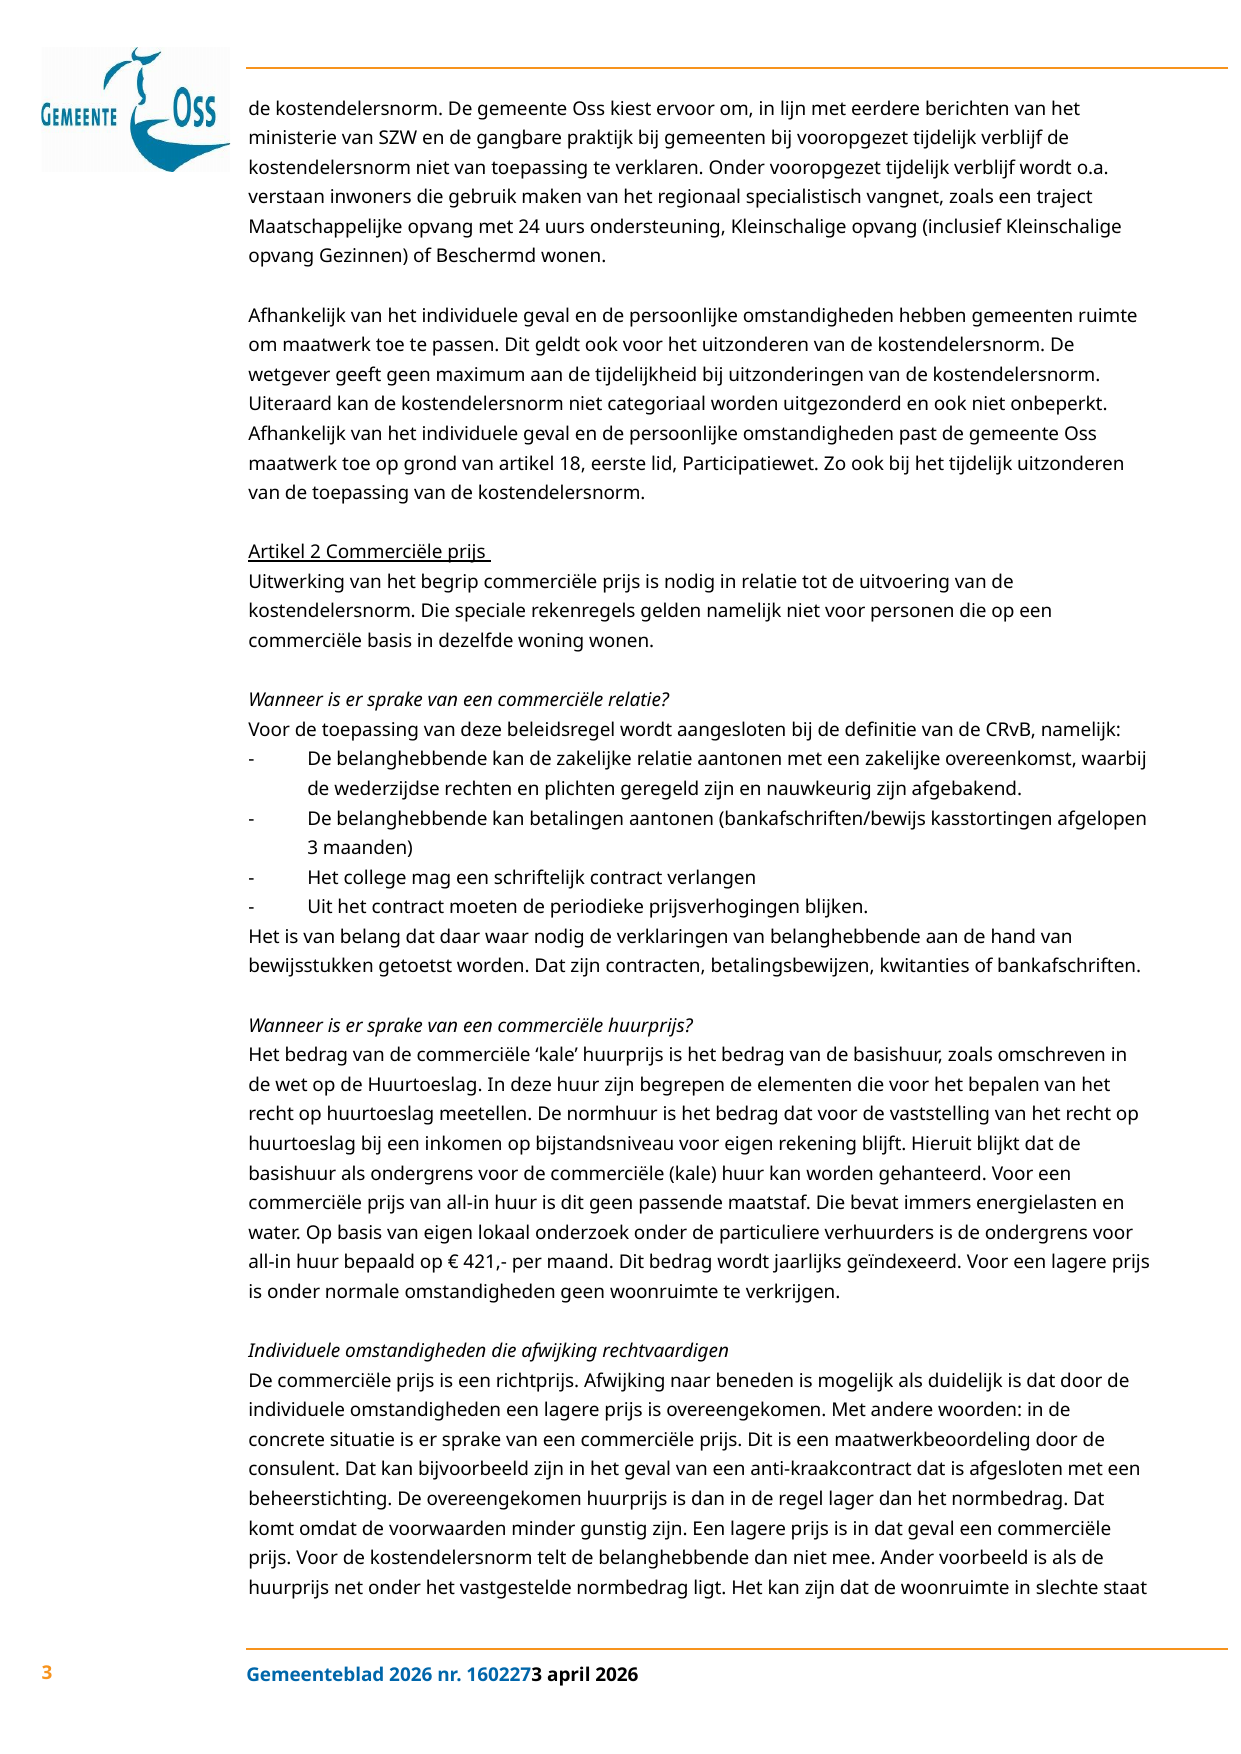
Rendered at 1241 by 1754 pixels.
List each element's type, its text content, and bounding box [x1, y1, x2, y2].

text Uitwerking van het begrip commerciële prijs is nodig in relatie tot de uitvoering van de kostendelersnorm. Die speciale rekenregels gelden namelijk niet voor personen die op een commerciële basis in dezelfde woning wonen. [248, 568, 1152, 653]
text Wanneer is er sprake van een commerciële huurprijs? [248, 1012, 1152, 1038]
text Voor de toepassing van deze beleidsregel wordt aangesloten bij de definitie van de CRvB, namelijk: [248, 716, 1152, 742]
text Individuele omstandigheden die afwijking rechtvaardigen [248, 1337, 1152, 1363]
list De belanghebbende kan betalingen aantonen (bankafschriften/bewijs kasstortingen afgelopen 3 maanden) [248, 805, 1152, 860]
picture [41, 47, 231, 172]
list Het college mag een schriftelijk contract verlangen [248, 864, 1152, 890]
list De belanghebbende kan de zakelijke relatie aantonen met een zakelijke overeenkomst, waarbij de wederzijdse rechten en plichten geregeld zijn en nauwkeurig zijn afgebakend. [248, 746, 1152, 801]
text De commerciële prijs is een richtprijs. Afwijking naar beneden is mogelijk als duidelijk is dat door de individuele omstandigheden een lagere prijs is overeengekomen. Met andere woorden: in de concrete situatie is er sprake van een commerciële prijs. Dit is een maatwerkbeoordeling door de consulent. Dat kan bijvoorbeeld zijn in het geval van een anti-kraakcontract dat is afgesloten met een beheerstichting. De overeengekomen huurprijs is dan in de regel lager dan het normbedrag. Dat komt omdat de voorwaarden minder gunstig zijn. Een lagere prijs is in dat geval een commerciële prijs. Voor de kostendelersnorm telt de belanghebbende dan niet mee. Ander voorbeeld is als de huurprijs net onder het vastgestelde normbedrag ligt. Het kan zijn dat de woonruimte in slechte staat [248, 1367, 1152, 1600]
text de kostendelersnorm. De gemeente Oss kiest ervoor om, in lijn met eerdere berichten van het ministerie van SZW en de gangbare praktijk bij gemeenten bij vooropgezet tijdelijk verblijf de kostendelersnorm niet van toepassing te verklaren. Onder vooropgezet tijdelijk verblijf wordt o.a. verstaan inwoners die gebruik maken van het regionaal specialistisch vangnet, zoals een traject Maatschappelijke opvang met 24 uurs ondersteuning, Kleinschalige opvang (inclusief Kleinschalige opvang Gezinnen) of Beschermd wonen. [248, 95, 1152, 268]
list Uit het contract moeten de periodieke prijsverhogingen blijken. [248, 893, 1152, 919]
text Het is van belang dat daar waar nodig de verklaringen van belanghebbende aan de hand van bewijsstukken getoetst worden. Dat zijn contracten, betalingsbewijzen, kwitanties of bankafschriften. [248, 923, 1152, 978]
text Artikel 2 Commerciële prijs [248, 538, 1152, 564]
text Afhankelijk van het individuele geval en de persoonlijke omstandigheden hebben gemeenten ruimte om maatwerk toe te passen. Dit geldt ook voor het uitzonderen van de kostendelersnorm. De wetgever geeft geen maximum aan de tijdelijkheid bij uitzonderingen van de kostendelersnorm. Uiteraard kan de kostendelersnorm niet categoriaal worden uitgezonderd en ook niet onbeperkt. Afhankelijk van het individuele geval en de persoonlijke omstandigheden past de gemeente Oss maatwerk toe op grond van artikel 18, eerste lid, Participatiewet. Zo ook bij het tijdelijk uitzonderen van de toepassing van de kostendelersnorm. [248, 302, 1152, 505]
text Het bedrag van de commerciële ‘kale’ huurprijs is het bedrag van de basishuur, zoals omschreven in de wet op de Huurtoeslag. In deze huur zijn begrepen de elementen die voor het bepalen van het recht op huurtoeslag meetellen. De normhuur is het bedrag dat voor de vaststelling van het recht op huurtoeslag bij een inkomen op bijstandsniveau voor eigen rekening blijft. Hieruit blijkt dat de basishuur als ondergrens voor de commerciële (kale) huur kan worden gehanteerd. Voor een commerciële prijs van all-in huur is dit geen passende maatstaf. Die bevat immers energielasten en water. Op basis van eigen lokaal onderzoek onder de particuliere verhuurders is de ondergrens voor all-in huur bepaald op € 421,- per maand. Dit bedrag wordt jaarlijks geïndexeerd. Voor een lagere prijs is onder normale omstandigheden geen woonruimte te verkrijgen. [248, 1041, 1152, 1304]
text Wanneer is er sprake van een commerciële relatie? [248, 686, 1152, 712]
